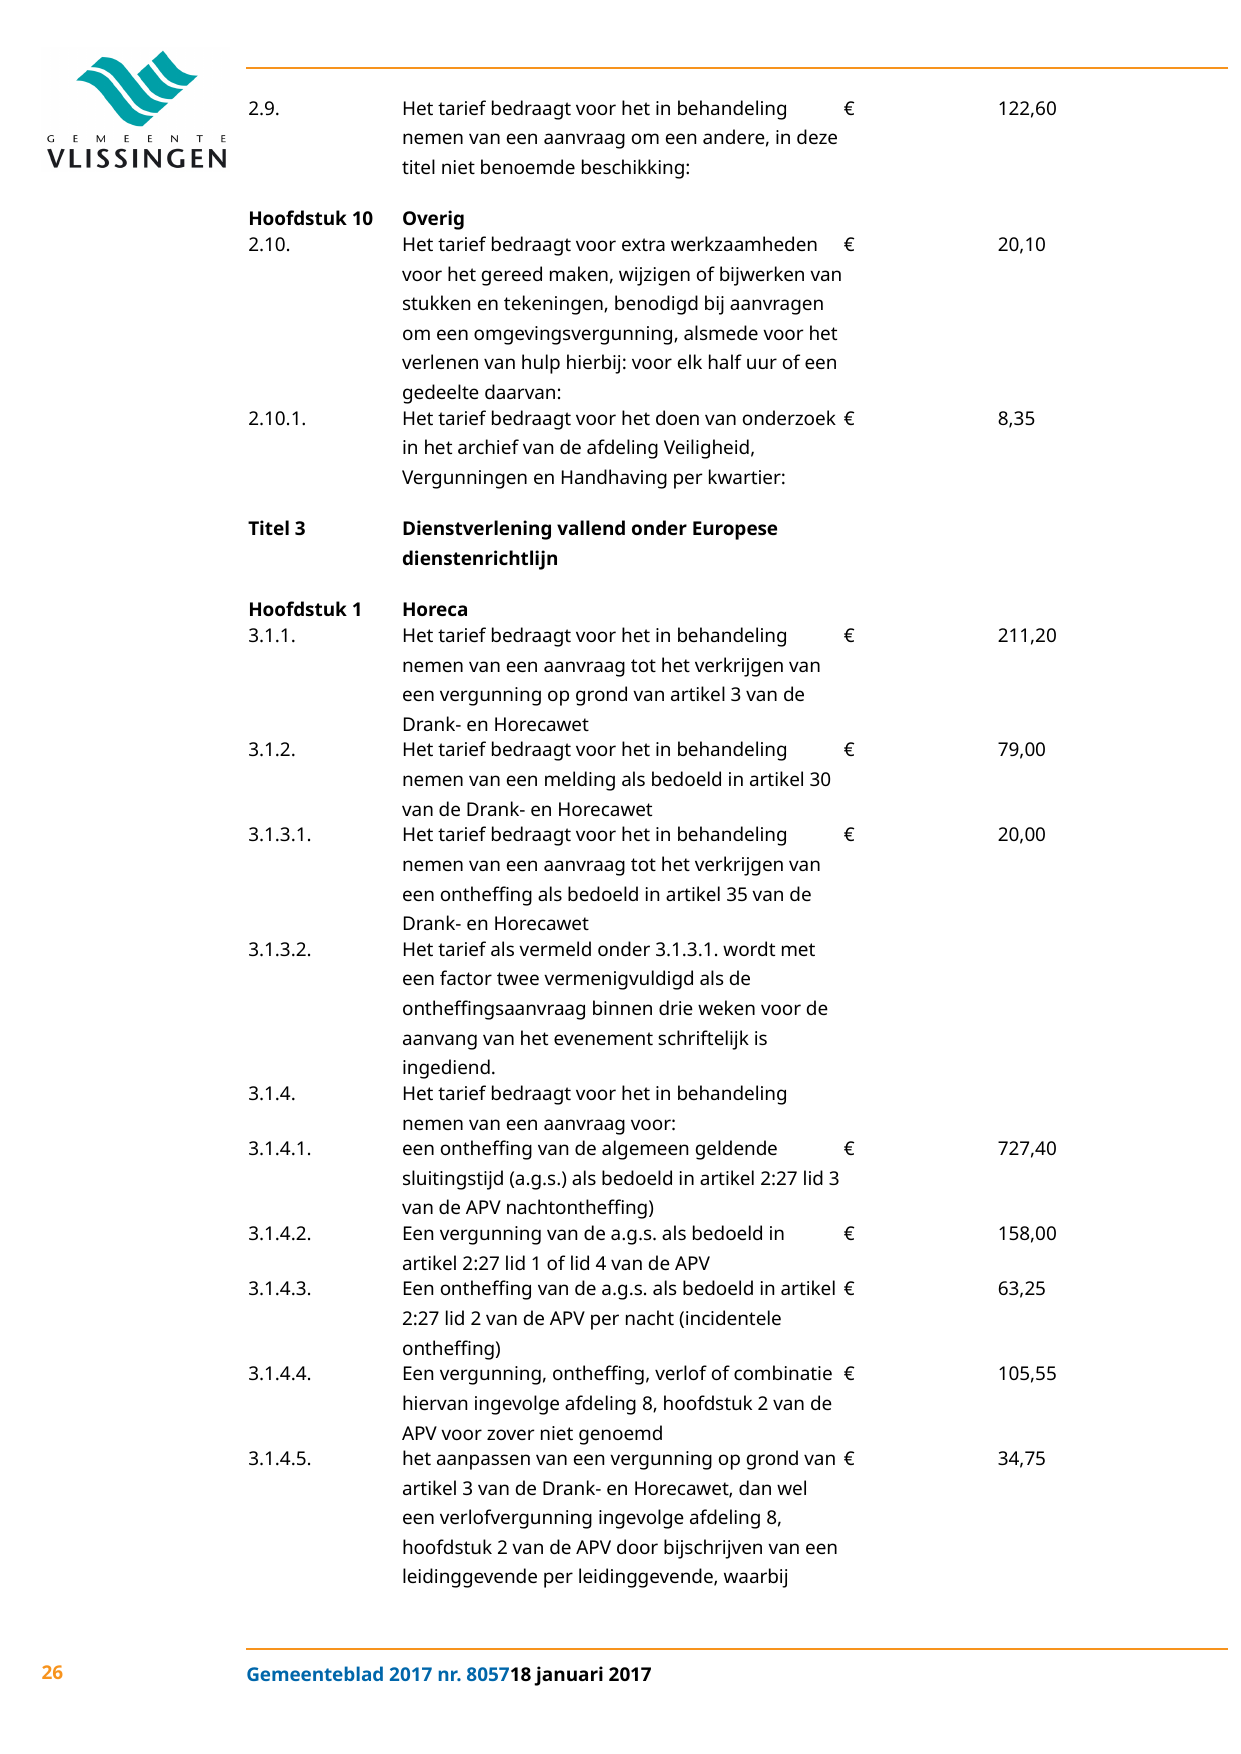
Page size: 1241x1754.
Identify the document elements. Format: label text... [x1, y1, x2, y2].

table_cell het aanpassen van een vergunning op grond van artikel 3 van de Drank- en Horecawet, dan wel een verlofvergunning ingevolge afdeling 8, hoofdstuk 2 van de APV door bijschrijven van een leidinggevende per leidinggevende, waarbij [402, 1445, 844, 1589]
table_cell [844, 596, 998, 622]
table_cell [998, 571, 1152, 596]
table_cell € [844, 1220, 998, 1276]
table_cell [844, 490, 998, 515]
table_cell 3.1.3.2. [248, 936, 402, 1080]
table_cell [248, 571, 402, 596]
table_cell [998, 1080, 1152, 1135]
table_cell 8,35 [998, 405, 1152, 490]
table_cell 63,25 [998, 1276, 1152, 1361]
table_cell [998, 596, 1152, 622]
table_cell [402, 180, 844, 205]
table_cell [844, 180, 998, 205]
table_cell Het tarief bedraagt voor extra werkzaamheden voor het gereed maken, wijzigen of bijwerken van stukken en tekeningen, benodigd bij aanvragen om een omgevingsvergunning, alsmede voor het verlenen van hulp hierbij: voor elk half uur of een gedeelte daarvan: [402, 231, 844, 405]
table_cell [998, 515, 1152, 571]
table_cell Een vergunning, ontheffing, verlof of combinatie hiervan ingevolge afdeling 8, hoofdstuk 2 van de APV voor zover niet genoemd [402, 1361, 844, 1445]
table_cell Horeca [402, 596, 844, 622]
table_cell 79,00 [998, 737, 1152, 822]
table_cell 211,20 [998, 622, 1152, 737]
table_cell [844, 515, 998, 571]
table_cell Een ontheffing van de a.g.s. als bedoeld in artikel 2:27 lid 2 van de APV per nacht (incidentele ontheffing) [402, 1276, 844, 1361]
table_cell 2.9. [248, 95, 402, 180]
table_cell 727,40 [998, 1135, 1152, 1220]
table_cell 20,10 [998, 231, 1152, 405]
table_cell 3.1.4.3. [248, 1276, 402, 1361]
table_cell [844, 205, 998, 231]
table_cell 3.1.4.5. [248, 1445, 402, 1589]
table_cell Titel 3 [248, 515, 402, 571]
table_cell 105,55 [998, 1361, 1152, 1445]
table_cell 2.10.1. [248, 405, 402, 490]
table_cell € [844, 822, 998, 936]
table_cell [402, 571, 844, 596]
table_cell [998, 205, 1152, 231]
table_cell € [844, 405, 998, 490]
table_cell [844, 1080, 998, 1135]
table_cell Het tarief als vermeld onder 3.1.3.1. wordt met een factor twee vermenigvuldigd als de ontheffingsaanvraag binnen drie weken voor de aanvang van het evenement schriftelijk is ingediend. [402, 936, 844, 1080]
table_cell 3.1.3.1. [248, 822, 402, 936]
table_cell € [844, 1361, 998, 1445]
table_cell 2.10. [248, 231, 402, 405]
table_cell Een vergunning van de a.g.s. als bedoeld in artikel 2:27 lid 1 of lid 4 van de APV [402, 1220, 844, 1276]
table_cell 34,75 [998, 1445, 1152, 1589]
table_cell 3.1.4.4. [248, 1361, 402, 1445]
table_cell 20,00 [998, 822, 1152, 936]
table_cell [248, 490, 402, 515]
table_cell Dienstverlening vallend onder Europese dienstenrichtlijn [402, 515, 844, 571]
table_cell Het tarief bedraagt voor het in behandeling nemen van een aanvraag om een andere, in deze titel niet benoemde beschikking: [402, 95, 844, 180]
table_cell 3.1.4.2. [248, 1220, 402, 1276]
table_cell € [844, 737, 998, 822]
table_cell [998, 490, 1152, 515]
table_cell 3.1.1. [248, 622, 402, 737]
table_cell Het tarief bedraagt voor het in behandeling nemen van een aanvraag voor: [402, 1080, 844, 1135]
table_cell € [844, 1445, 998, 1589]
table_cell [402, 490, 844, 515]
table_cell Overig [402, 205, 844, 231]
table_cell [248, 180, 402, 205]
table_cell Het tarief bedraagt voor het in behandeling nemen van een aanvraag tot het verkrijgen van een ontheffing als bedoeld in artikel 35 van de Drank- en Horecawet [402, 822, 844, 936]
table_cell 158,00 [998, 1220, 1152, 1276]
table_cell € [844, 95, 998, 180]
table_cell Het tarief bedraagt voor het in behandeling nemen van een melding als bedoeld in artikel 30 van de Drank- en Horecawet [402, 737, 844, 822]
table_cell € [844, 1276, 998, 1361]
table_cell [844, 571, 998, 596]
table_cell Hoofdstuk 10 [248, 205, 402, 231]
table_cell 3.1.2. [248, 737, 402, 822]
table_cell [998, 180, 1152, 205]
table_cell een ontheffing van de algemeen geldende sluitingstijd (a.g.s.) als bedoeld in artikel 2:27 lid 3 van de APV nachtontheffing) [402, 1135, 844, 1220]
table_cell Het tarief bedraagt voor het doen van onderzoek in het archief van de afdeling Veiligheid, Vergunningen en Handhaving per kwartier: [402, 405, 844, 490]
table_cell € [844, 622, 998, 737]
table_cell [844, 936, 998, 1080]
picture [41, 47, 231, 172]
table_cell 122,60 [998, 95, 1152, 180]
table_cell Het tarief bedraagt voor het in behandeling nemen van een aanvraag tot het verkrijgen van een vergunning op grond van artikel 3 van de Drank- en Horecawet [402, 622, 844, 737]
table_cell 3.1.4.1. [248, 1135, 402, 1220]
table_cell Hoofdstuk 1 [248, 596, 402, 622]
table_cell € [844, 1135, 998, 1220]
table_cell € [844, 231, 998, 405]
table_cell 3.1.4. [248, 1080, 402, 1135]
table_cell [998, 936, 1152, 1080]
